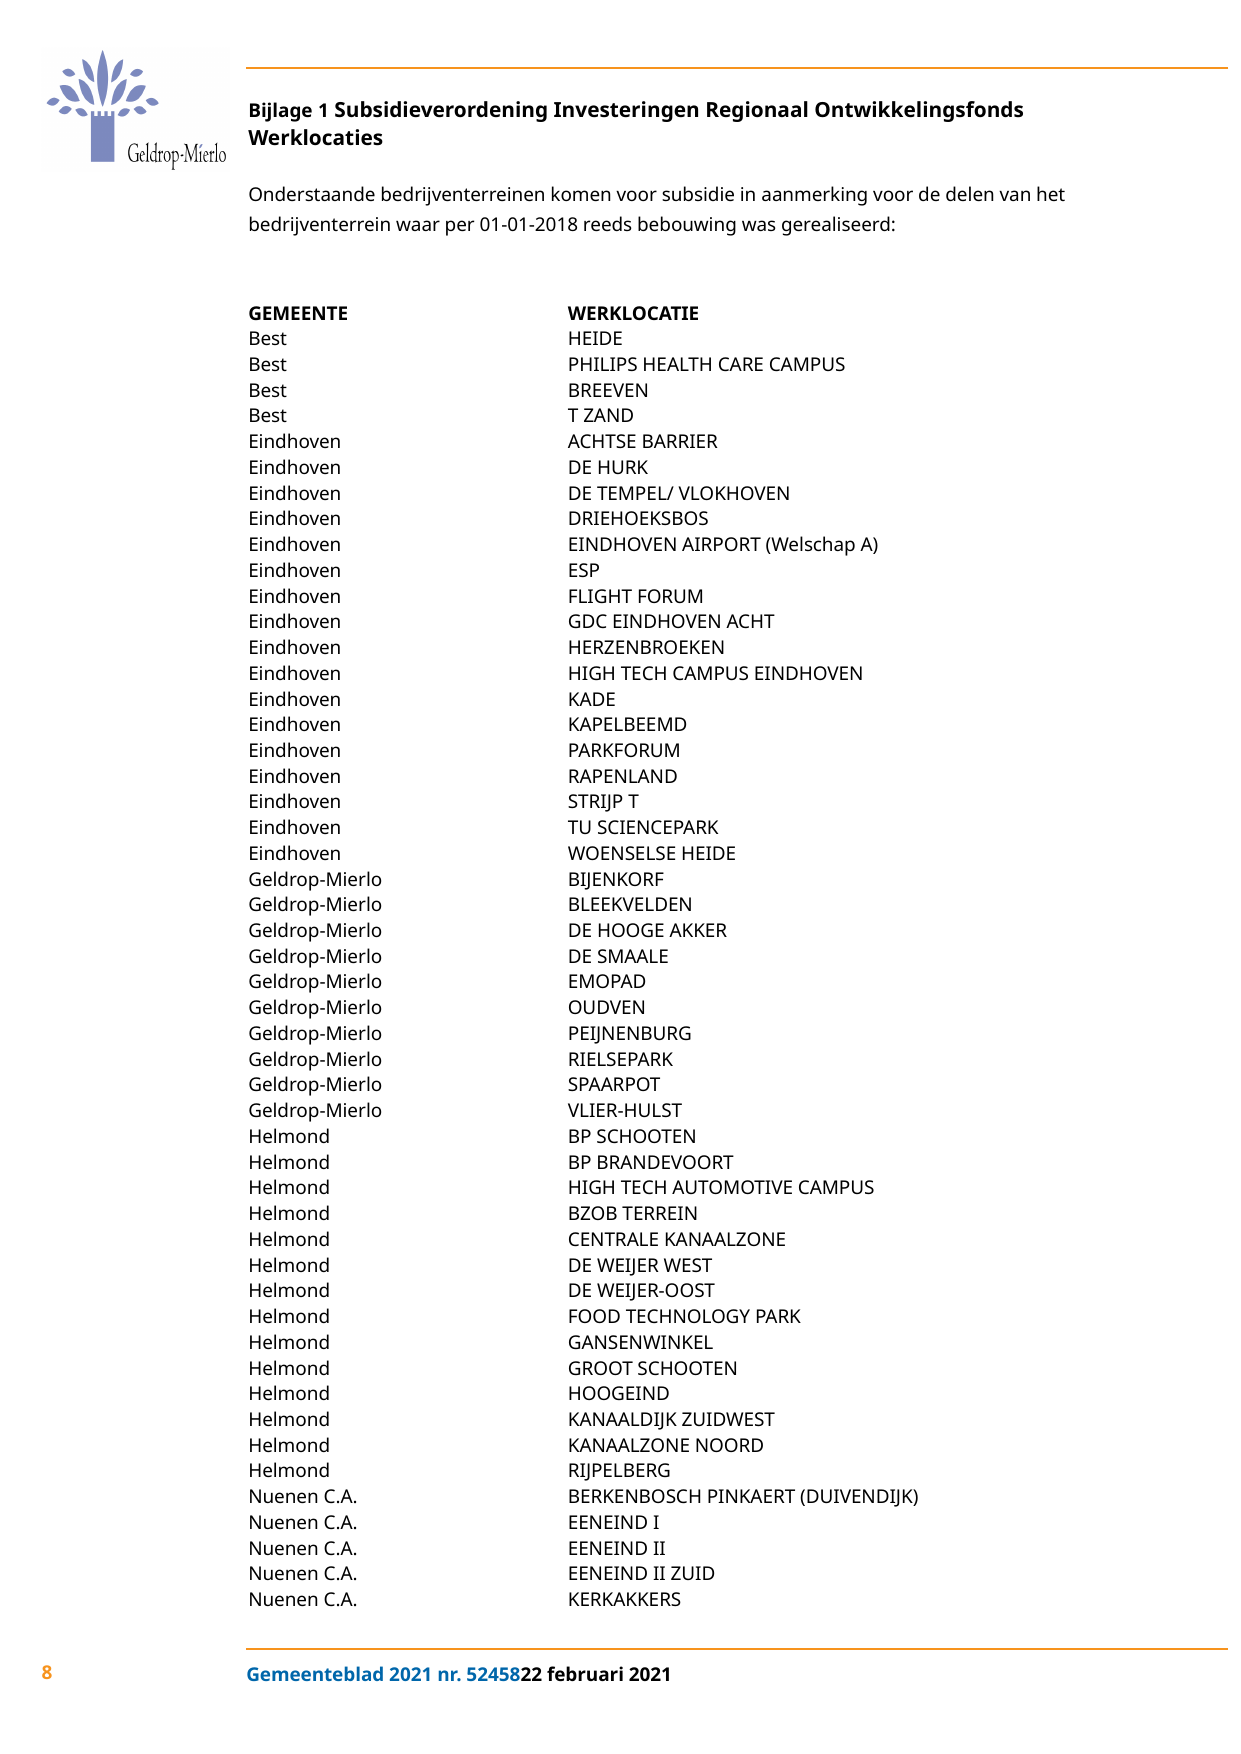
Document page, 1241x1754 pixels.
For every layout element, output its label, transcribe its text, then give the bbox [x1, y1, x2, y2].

table_cell Geldrop-Mierlo [248, 892, 568, 917]
table_cell Helmond [248, 1432, 568, 1458]
table_cell Best [248, 326, 568, 351]
table_cell DE WEIJER-OOST [568, 1278, 1152, 1303]
table_cell KANAALDIJK ZUIDWEST [568, 1406, 1152, 1432]
table_cell Best [248, 403, 568, 428]
table_cell DE SMAALE [568, 943, 1152, 969]
table_cell Eindhoven [248, 609, 568, 634]
table_cell Helmond [248, 1149, 568, 1174]
text Bijlage 1 Subsidieverordening Investeringen Regionaal Ontwikkelingsfonds Werklocaties [248, 95, 1152, 152]
table_cell Eindhoven [248, 557, 568, 583]
table_cell STRIJP T [568, 789, 1152, 814]
table_cell Geldrop-Mierlo [248, 943, 568, 969]
table_cell BP SCHOOTEN [568, 1123, 1152, 1149]
table_cell Eindhoven [248, 634, 568, 660]
table_cell Best [248, 377, 568, 403]
table_cell Eindhoven [248, 814, 568, 840]
table_cell Geldrop-Mierlo [248, 969, 568, 994]
table_cell CENTRALE KANAALZONE [568, 1226, 1152, 1252]
table_cell Helmond [248, 1406, 568, 1432]
table_cell Eindhoven [248, 660, 568, 686]
table_cell SPAARPOT [568, 1072, 1152, 1097]
table_cell BP BRANDEVOORT [568, 1149, 1152, 1174]
table_cell KANAALZONE NOORD [568, 1432, 1152, 1458]
table_cell BLEEKVELDEN [568, 892, 1152, 917]
table_cell HOOGEIND [568, 1380, 1152, 1406]
table_cell GDC EINDHOVEN ACHT [568, 609, 1152, 634]
table_cell DE TEMPEL/ VLOKHOVEN [568, 480, 1152, 506]
table_cell ACHTSE BARRIER [568, 429, 1152, 454]
table_cell Eindhoven [248, 480, 568, 506]
table_cell Geldrop-Mierlo [248, 1046, 568, 1072]
table_cell BERKENBOSCH PINKAERT (DUIVENDIJK) [568, 1483, 1152, 1509]
table_cell Geldrop-Mierlo [248, 1098, 568, 1123]
table_cell Eindhoven [248, 583, 568, 608]
table_cell RAPENLAND [568, 763, 1152, 789]
table_cell PHILIPS HEALTH CARE CAMPUS [568, 351, 1152, 377]
table_cell DE HOOGE AKKER [568, 917, 1152, 943]
table_cell Geldrop-Mierlo [248, 917, 568, 943]
table_cell DE HURK [568, 454, 1152, 480]
table_cell Nuenen C.A. [248, 1561, 568, 1586]
table_cell PEIJNENBURG [568, 1020, 1152, 1046]
table_cell Helmond [248, 1329, 568, 1355]
table_cell KADE [568, 686, 1152, 711]
table_cell Eindhoven [248, 711, 568, 737]
picture [41, 47, 231, 172]
table_cell Nuenen C.A. [248, 1509, 568, 1535]
table_cell T ZAND [568, 403, 1152, 428]
table_cell Helmond [248, 1303, 568, 1329]
table_cell WOENSELSE HEIDE [568, 840, 1152, 866]
table_cell Helmond [248, 1200, 568, 1226]
table_cell Eindhoven [248, 506, 568, 531]
table_cell BIJENKORF [568, 866, 1152, 892]
table_cell HIGH TECH CAMPUS EINDHOVEN [568, 660, 1152, 686]
table_cell RIJPELBERG [568, 1458, 1152, 1483]
table_cell KERKAKKERS [568, 1586, 1152, 1612]
table_cell EENEIND I [568, 1509, 1152, 1535]
table_cell Helmond [248, 1355, 568, 1380]
table_cell VLIER-HULST [568, 1098, 1152, 1123]
table_cell DE WEIJER WEST [568, 1252, 1152, 1277]
table_cell Geldrop-Mierlo [248, 1020, 568, 1046]
table_cell EENEIND II [568, 1535, 1152, 1561]
table_cell Eindhoven [248, 686, 568, 711]
table_cell Geldrop-Mierlo [248, 995, 568, 1020]
table_cell ESP [568, 557, 1152, 583]
table_cell DRIEHOEKSBOS [568, 506, 1152, 531]
table_cell HEIDE [568, 326, 1152, 351]
table_cell Eindhoven [248, 429, 568, 454]
table_cell BREEVEN [568, 377, 1152, 403]
table_cell FLIGHT FORUM [568, 583, 1152, 608]
table_cell Eindhoven [248, 454, 568, 480]
table_cell GANSENWINKEL [568, 1329, 1152, 1355]
table_cell OUDVEN [568, 995, 1152, 1020]
table_cell Nuenen C.A. [248, 1535, 568, 1561]
table_cell EMOPAD [568, 969, 1152, 994]
table_cell GROOT SCHOOTEN [568, 1355, 1152, 1380]
table_header GEMEENTE [248, 300, 568, 326]
text Onderstaande bedrijventerreinen komen voor subsidie in aanmerking voor de delen van het bedrijventerrein waar per 01-01-2018 reeds bebouwing was gerealiseerd: [248, 181, 1152, 237]
table_cell KAPELBEEMD [568, 711, 1152, 737]
table_cell RIELSEPARK [568, 1046, 1152, 1072]
table_cell Helmond [248, 1278, 568, 1303]
table_header WERKLOCATIE [568, 300, 1152, 326]
table_cell Nuenen C.A. [248, 1483, 568, 1509]
table_cell Geldrop-Mierlo [248, 866, 568, 892]
table_cell Helmond [248, 1226, 568, 1252]
table_cell BZOB TERREIN [568, 1200, 1152, 1226]
table_cell Eindhoven [248, 789, 568, 814]
table_cell Helmond [248, 1175, 568, 1200]
table_cell HERZENBROEKEN [568, 634, 1152, 660]
table_cell Eindhoven [248, 763, 568, 789]
table_cell Geldrop-Mierlo [248, 1072, 568, 1097]
table_cell Eindhoven [248, 840, 568, 866]
table_cell Best [248, 351, 568, 377]
table_cell Nuenen C.A. [248, 1586, 568, 1612]
table_cell EINDHOVEN AIRPORT (Welschap A) [568, 531, 1152, 557]
table_cell FOOD TECHNOLOGY PARK [568, 1303, 1152, 1329]
table_cell TU SCIENCEPARK [568, 814, 1152, 840]
table_cell Helmond [248, 1123, 568, 1149]
table_cell Helmond [248, 1252, 568, 1277]
table_cell HIGH TECH AUTOMOTIVE CAMPUS [568, 1175, 1152, 1200]
table_cell PARKFORUM [568, 737, 1152, 763]
table_cell EENEIND II ZUID [568, 1561, 1152, 1586]
table_cell Eindhoven [248, 737, 568, 763]
table_cell Helmond [248, 1380, 568, 1406]
table_cell Helmond [248, 1458, 568, 1483]
table_cell Eindhoven [248, 531, 568, 557]
